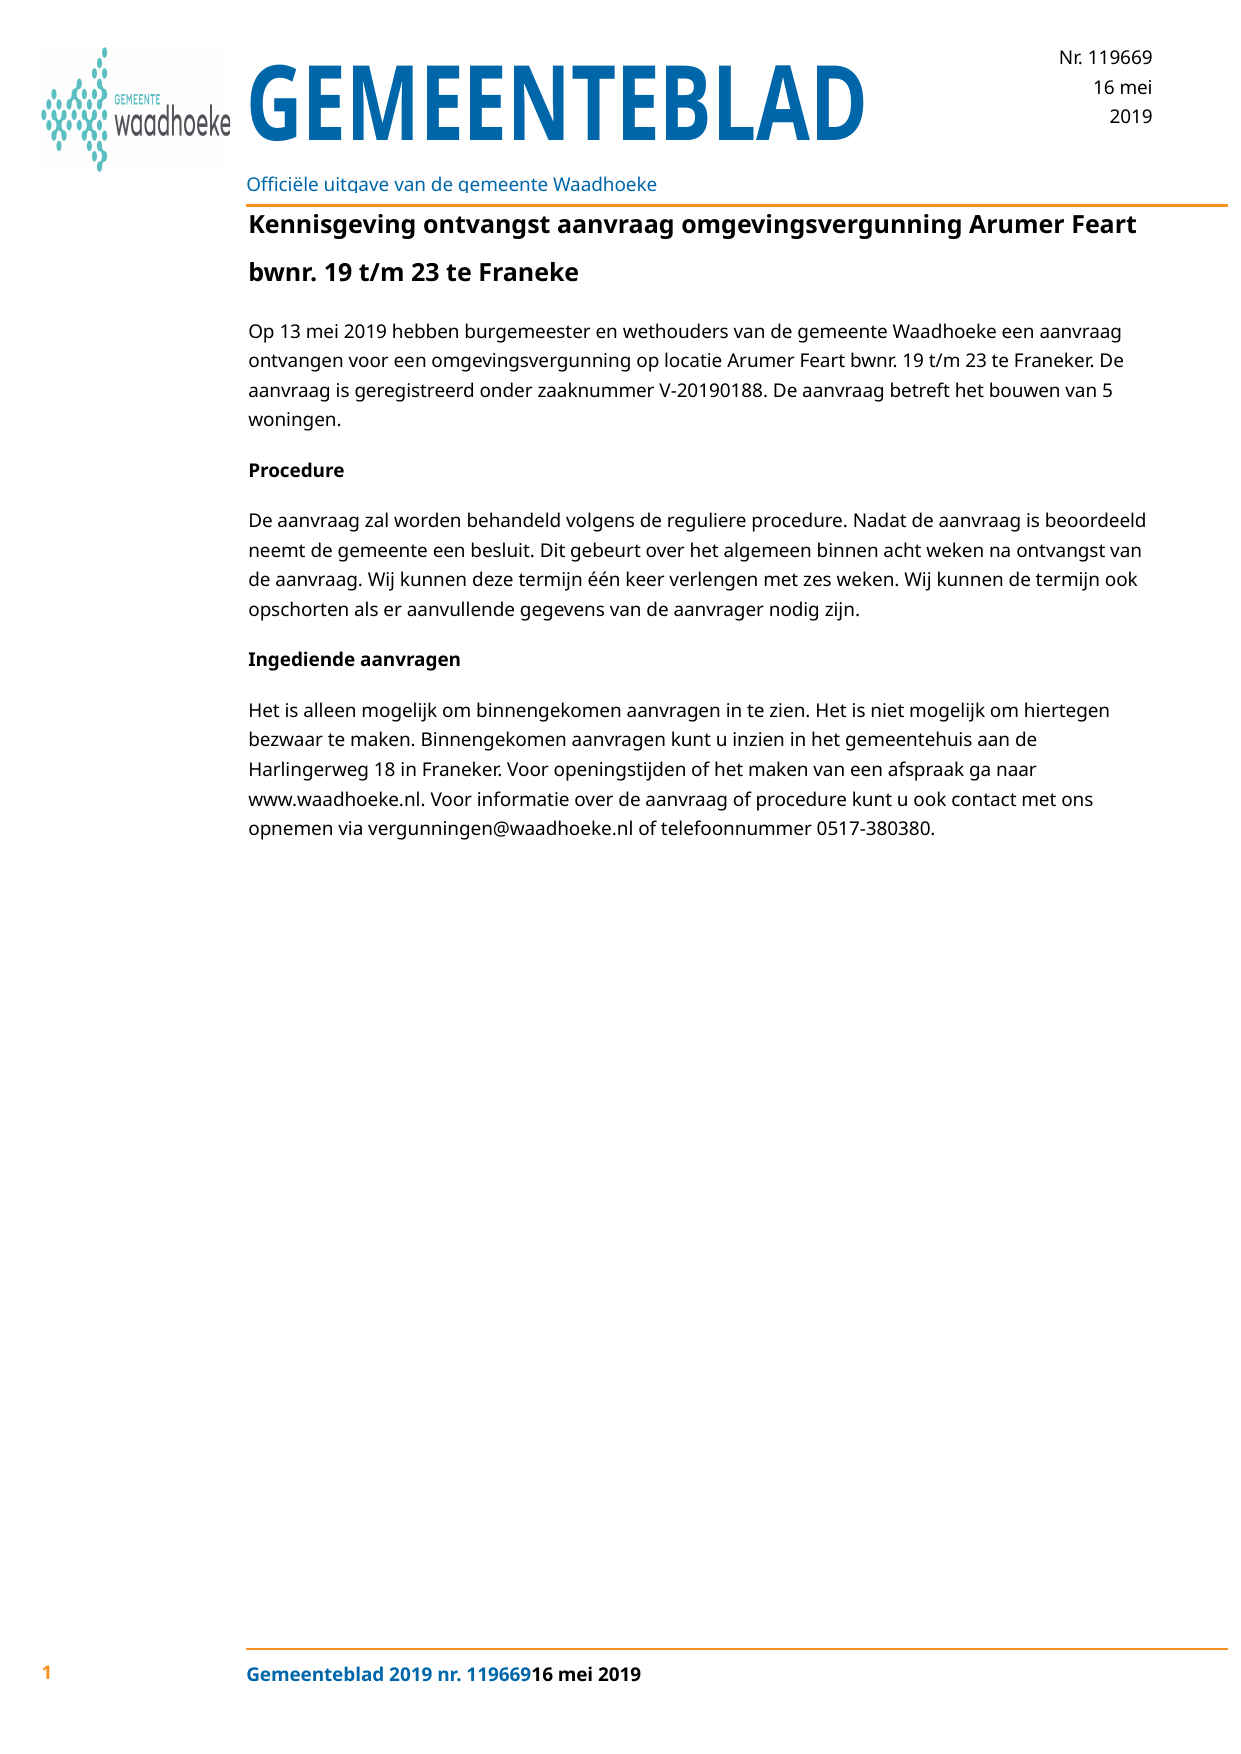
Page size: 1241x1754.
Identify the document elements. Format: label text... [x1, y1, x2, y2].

picture [41, 47, 231, 172]
text Kennisgeving ontvangst aanvraag omgevingsvergunning Arumer Feart bwnr. 19 t/m 23 te Franeke [248, 207, 1152, 288]
text Het is alleen mogelijk om binnengekomen aanvragen in te zien. Het is niet mogelijk om hiertegen bezwaar te maken. Binnengekomen aanvragen kunt u inzien in het gemeentehuis aan de Harlingerweg 18 in Franeker. Voor openingstijden of het maken van een afspraak ga naar www.waadhoeke.nl. Voor informatie over de aanvraag of procedure kunt u ook contact met ons opnemen via vergunningen@waadhoeke.nl of telefoonnummer 0517-380380. [248, 697, 1152, 841]
text De aanvraag zal worden behandeld volgens de reguliere procedure. Nadat de aanvraag is beoordeeld neemt de gemeente een besluit. Dit gebeurt over het algemeen binnen acht weken na ontvangst van de aanvraag. Wij kunnen deze termijn één keer verlengen met zes weken. Wij kunnen de termijn ook opschorten als er aanvullende gegevens van de aanvrager nodig zijn. [248, 507, 1152, 622]
text Op 13 mei 2019 hebben burgemeester en wethouders van de gemeente Waadhoeke een aanvraag ontvangen voor een omgevingsvergunning op locatie Arumer Feart bwnr. 19 t/m 23 te Franeker. De aanvraag is geregistreerd onder zaaknummer V-20190188. De aanvraag betreft het bouwen van 5 woningen. [248, 318, 1152, 432]
text Ingediende aanvragen [248, 647, 1152, 672]
text Procedure [248, 457, 1152, 483]
